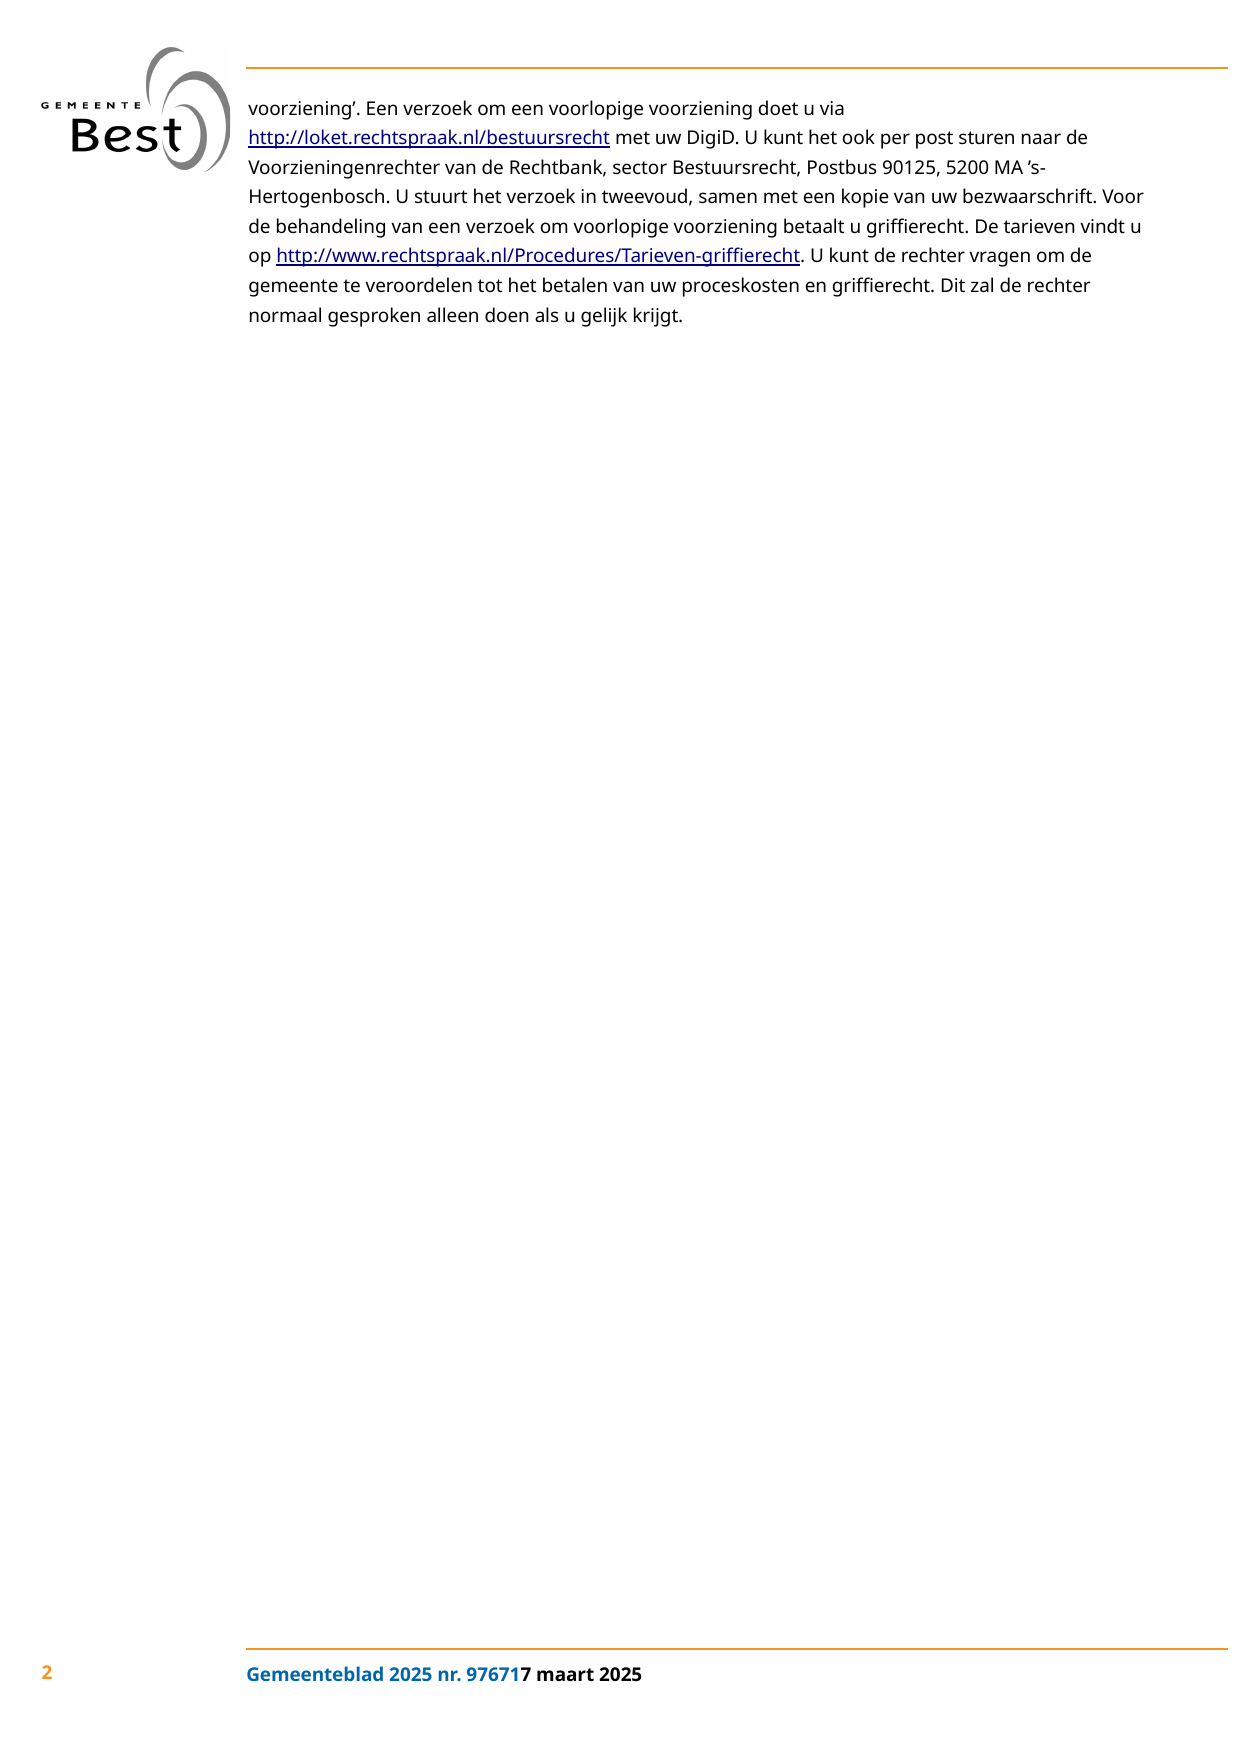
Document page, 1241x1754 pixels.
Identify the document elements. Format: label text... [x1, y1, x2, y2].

picture [41, 47, 231, 172]
text voorziening’. Een verzoek om een voorlopige voorziening doet u via http://loket.rechtspraak.nl/bestuursrecht met uw DigiD. U kunt het ook per post sturen naar de Voorzieningenrechter van de Rechtbank, sector Bestuursrecht, Postbus 90125, 5200 MA ’s-Hertogenbosch. U stuurt het verzoek in tweevoud, samen met een kopie van uw bezwaarschrift. Voor de behandeling van een verzoek om voorlopige voorziening betaalt u griffierecht. De tarieven vindt u op http://www.rechtspraak.nl/Procedures/Tarieven-griffierecht. U kunt de rechter vragen om de gemeente te veroordelen tot het betalen van uw proceskosten en griffierecht. Dit zal de rechter normaal gesproken alleen doen als u gelijk krijgt. [248, 95, 1152, 328]
